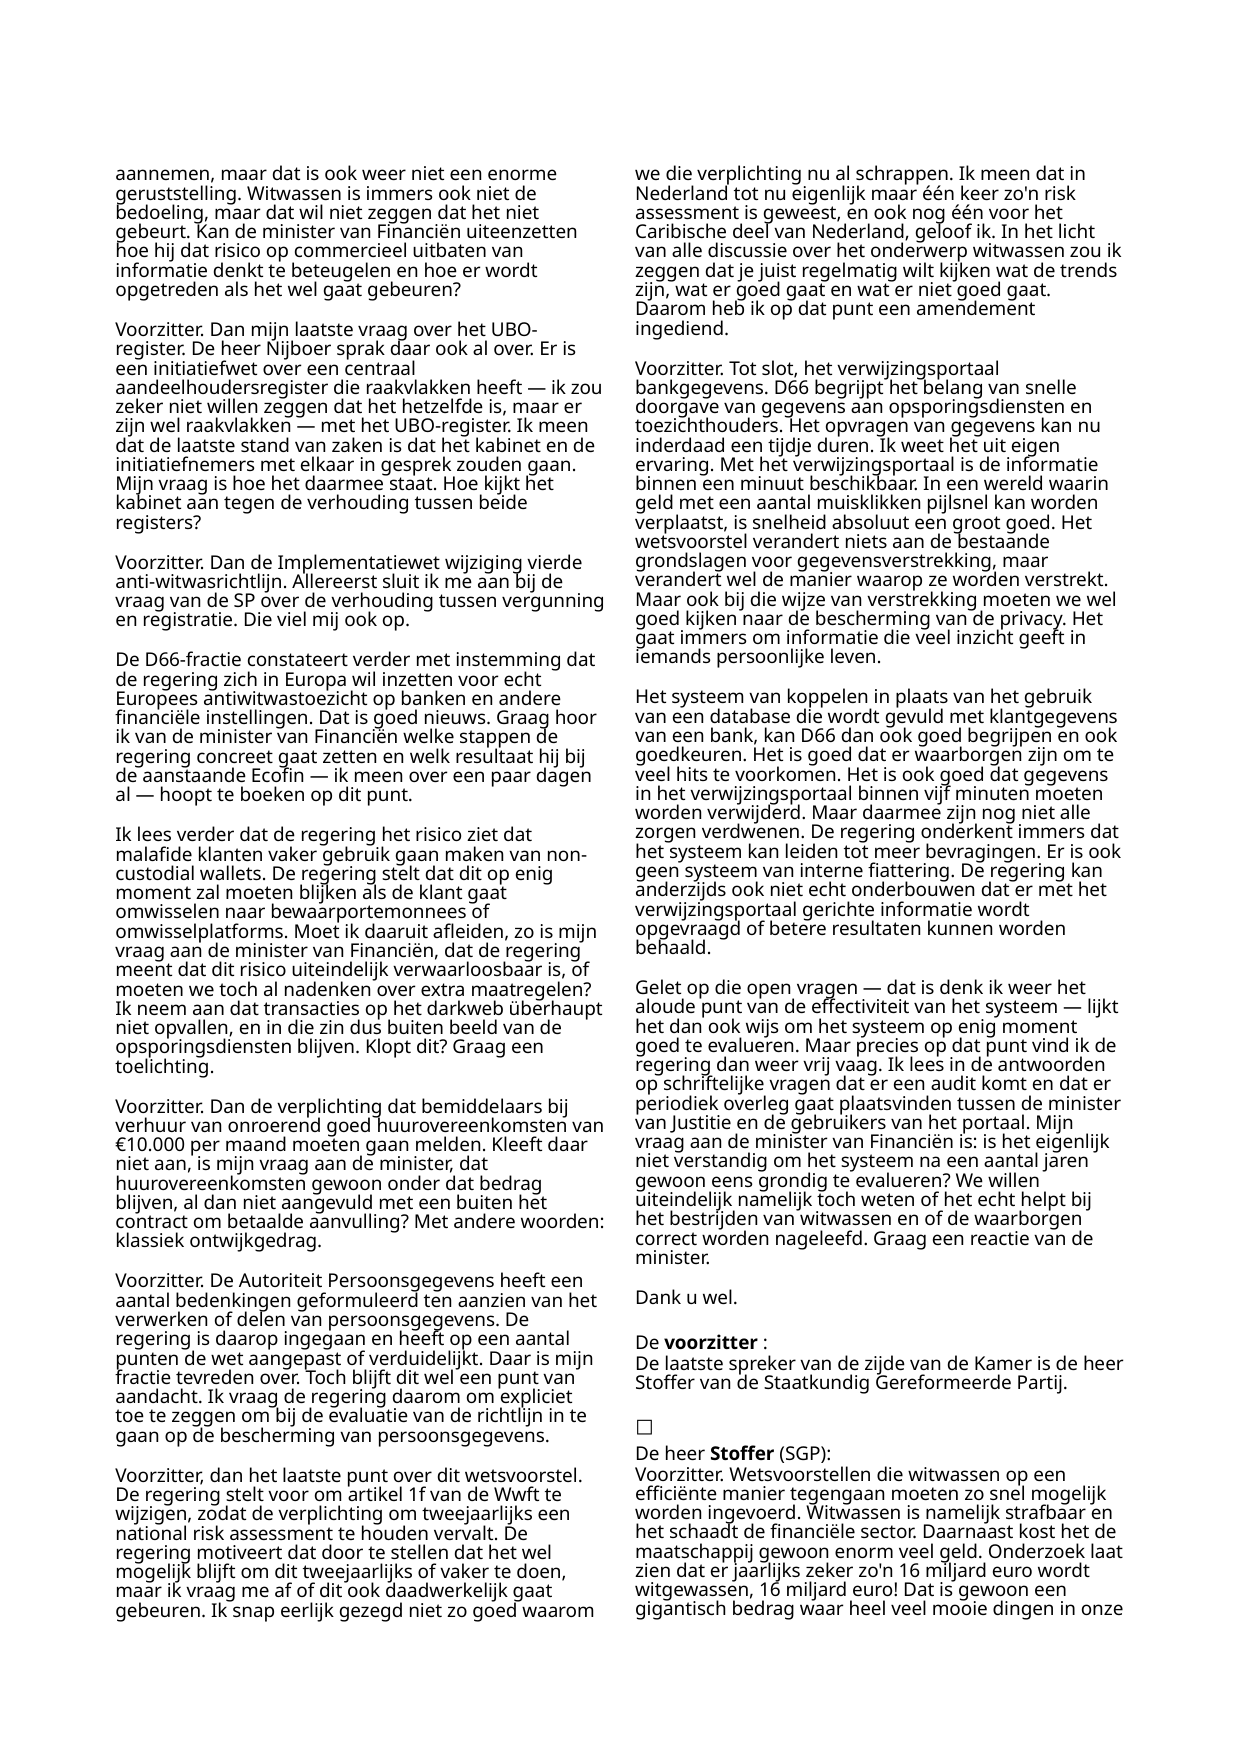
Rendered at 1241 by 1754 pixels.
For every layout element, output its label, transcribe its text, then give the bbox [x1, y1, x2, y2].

text we die verplichting nu al schrappen. Ik meen dat in Nederland tot nu eigenlijk maar één keer zo'n risk assessment is geweest, en ook nog één voor het Caribische deel van Nederland, geloof ik. In het licht van alle discussie over het onderwerp witwassen zou ik zeggen dat je juist regelmatig wilt kijken wat de trends zijn, wat er goed gaat en wat er niet goed gaat. Daarom heb ik op dat punt een amendement ingediend. [635, 165, 1125, 339]
text Voorzitter. Dan de Implementatiewet wijziging vierde anti-witwasrichtlijn. Allereerst sluit ik me aan bij de vraag van de SP over de verhouding tussen vergunning en registratie. Die viel mij ook op. [115, 554, 605, 631]
text De heer Stoffer (SGP): [635, 1440, 1125, 1466]
text Dank u wel. [635, 1289, 1125, 1308]
text Voorzitter. Dan mijn laatste vraag over het UBO-register. De heer Nijboer sprak daar ook al over. Er is een initiatiefwet over een centraal aandeelhoudersregister die raakvlakken heeft — ik zou zeker niet willen zeggen dat het hetzelfde is, maar er zijn wel raakvlakken — met het UBO-register. Ik meen dat de laatste stand van zaken is dat het kabinet en de initiatiefnemers met elkaar in gesprek zouden gaan. Mijn vraag is hoe het daarmee staat. Hoe kijkt het kabinet aan tegen de verhouding tussen beide registers? [115, 321, 605, 533]
text De D66-fractie constateert verder met instemming dat de regering zich in Europa wil inzetten voor echt Europees antiwitwastoezicht op banken en andere financiële instellingen. Dat is goed nieuws. Graag hoor ik van de minister van Financiën welke stappen de regering concreet gaat zetten en welk resultaat hij bij de aanstaande Ecofin — ik meen over een paar dagen al — hoopt te boeken op dit punt. [115, 651, 605, 806]
text Het systeem van koppelen in plaats van het gebruik van een database die wordt gevuld met klantgegevens van een bank, kan D66 dan ook goed begrijpen en ook goedkeuren. Het is goed dat er waarborgen zijn om te veel hits te voorkomen. Het is ook goed dat gegevens in het verwijzingsportaal binnen vijf minuten moeten worden verwijderd. Maar daarmee zijn nog niet alle zorgen verdwenen. De regering onderkent immers dat het systeem kan leiden tot meer bevragingen. Er is ook geen systeem van interne fiattering. De regering kan anderzijds ook niet echt onderbouwen dat er met het verwijzingsportaal gerichte informatie wordt opgevraagd of betere resultaten kunnen worden behaald. [635, 688, 1125, 958]
text De voorzitter : [635, 1329, 1125, 1355]
text Voorzitter. Wetsvoorstellen die witwassen op een efficiënte manier tegengaan moeten zo snel mogelijk worden ingevoerd. Witwassen is namelijk strafbaar en het schaadt de financiële sector. Daarnaast kost het de maatschappij gewoon enorm veel geld. Onderzoek laat zien dat er jaarlijks zeker zo'n 16 miljard euro wordt witgewassen, 16 miljard euro! Dat is gewoon een gigantisch bedrag waar heel veel mooie dingen in onze [635, 1466, 1125, 1620]
text De laatste spreker van de zijde van de Kamer is de heer Stoffer van de Staatkundig Gereformeerde Partij. [635, 1355, 1125, 1393]
text Ik lees verder dat de regering het risico ziet dat malafide klanten vaker gebruik gaan maken van non-custodial wallets. De regering stelt dat dit op enig moment zal moeten blijken als de klant gaat omwisselen naar bewaarportemonnees of omwisselplatforms. Moet ik daaruit afleiden, zo is mijn vraag aan de minister van Financiën, dat de regering meent dat dit risico uiteindelijk verwaarloosbaar is, of moeten we toch al nadenken over extra maatregelen? Ik neem aan dat transacties op het darkweb überhaupt niet opvallen, en in die zin dus buiten beeld van de opsporingsdiensten blijven. Klopt dit? Graag een toelichting. [115, 826, 605, 1077]
text ⬜ [635, 1414, 1125, 1440]
text Gelet op die open vragen — dat is denk ik weer het aloude punt van de effectiviteit van het systeem — lijkt het dan ook wijs om het systeem op enig moment goed te evalueren. Maar precies op dat punt vind ik de regering dan weer vrij vaag. Ik lees in de antwoorden op schriftelijke vragen dat er een audit komt en dat er periodiek overleg gaat plaatsvinden tussen de minister van Justitie en de gebruikers van het portaal. Mijn vraag aan de minister van Financiën is: is het eigenlijk niet verstandig om het systeem na een aantal jaren gewoon eens grondig te evalueren? We willen uiteindelijk namelijk toch weten of het echt helpt bij het bestrijden van witwassen en of de waarborgen correct worden nageleefd. Graag een reactie van de minister. [635, 979, 1125, 1268]
text aannemen, maar dat is ook weer niet een enorme geruststelling. Witwassen is immers ook niet de bedoeling, maar dat wil niet zeggen dat het niet gebeurt. Kan de minister van Financiën uiteenzetten hoe hij dat risico op commercieel uitbaten van informatie denkt te beteugelen en hoe er wordt opgetreden als het wel gaat gebeuren? [115, 165, 605, 300]
text Voorzitter. Tot slot, het verwijzingsportaal bankgegevens. D66 begrijpt het belang van snelle doorgave van gegevens aan opsporingsdiensten en toezichthouders. Het opvragen van gegevens kan nu inderdaad een tijdje duren. Ik weet het uit eigen ervaring. Met het verwijzingsportaal is de informatie binnen een minuut beschikbaar. In een wereld waarin geld met een aantal muisklikken pijlsnel kan worden verplaatst, is snelheid absoluut een groot goed. Het wetsvoorstel verandert niets aan de bestaande grondslagen voor gegevensverstrekking, maar verandert wel de manier waarop ze worden verstrekt. Maar ook bij die wijze van verstrekking moeten we wel goed kijken naar de bescherming van de privacy. Het gaat immers om informatie die veel inzicht geeft in iemands persoonlijke leven. [635, 359, 1125, 668]
text Voorzitter. Dan de verplichting dat bemiddelaars bij verhuur van onroerend goed huurovereenkomsten van €10.000 per maand moeten gaan melden. Kleeft daar niet aan, is mijn vraag aan de minister, dat huurovereenkomsten gewoon onder dat bedrag blijven, al dan niet aangevuld met een buiten het contract om betaalde aanvulling? Met andere woorden: klassiek ontwijkgedrag. [115, 1098, 605, 1252]
text Voorzitter. De Autoriteit Persoonsgegevens heeft een aantal bedenkingen geformuleerd ten aanzien van het verwerken of delen van persoonsgegevens. De regering is daarop ingegaan en heeft op een aantal punten de wet aangepast of verduidelijkt. Daar is mijn fractie tevreden over. Toch blijft dit wel een punt van aandacht. Ik vraag de regering daarom om expliciet toe te zeggen om bij de evaluatie van de richtlijn in te gaan op de bescherming van persoonsgegevens. [115, 1272, 605, 1446]
text Voorzitter, dan het laatste punt over dit wetsvoorstel. De regering stelt voor om artikel 1f van de Wwft te wijzigen, zodat de verplichting om tweejaarlijks een national risk assessment te houden vervalt. De regering motiveert dat door te stellen dat het wel mogelijk blijft om dit tweejaarlijks of vaker te doen, maar ik vraag me af of dit ook daadwerkelijk gaat gebeuren. Ik snap eerlijk gezegd niet zo goed waarom [115, 1467, 605, 1621]
